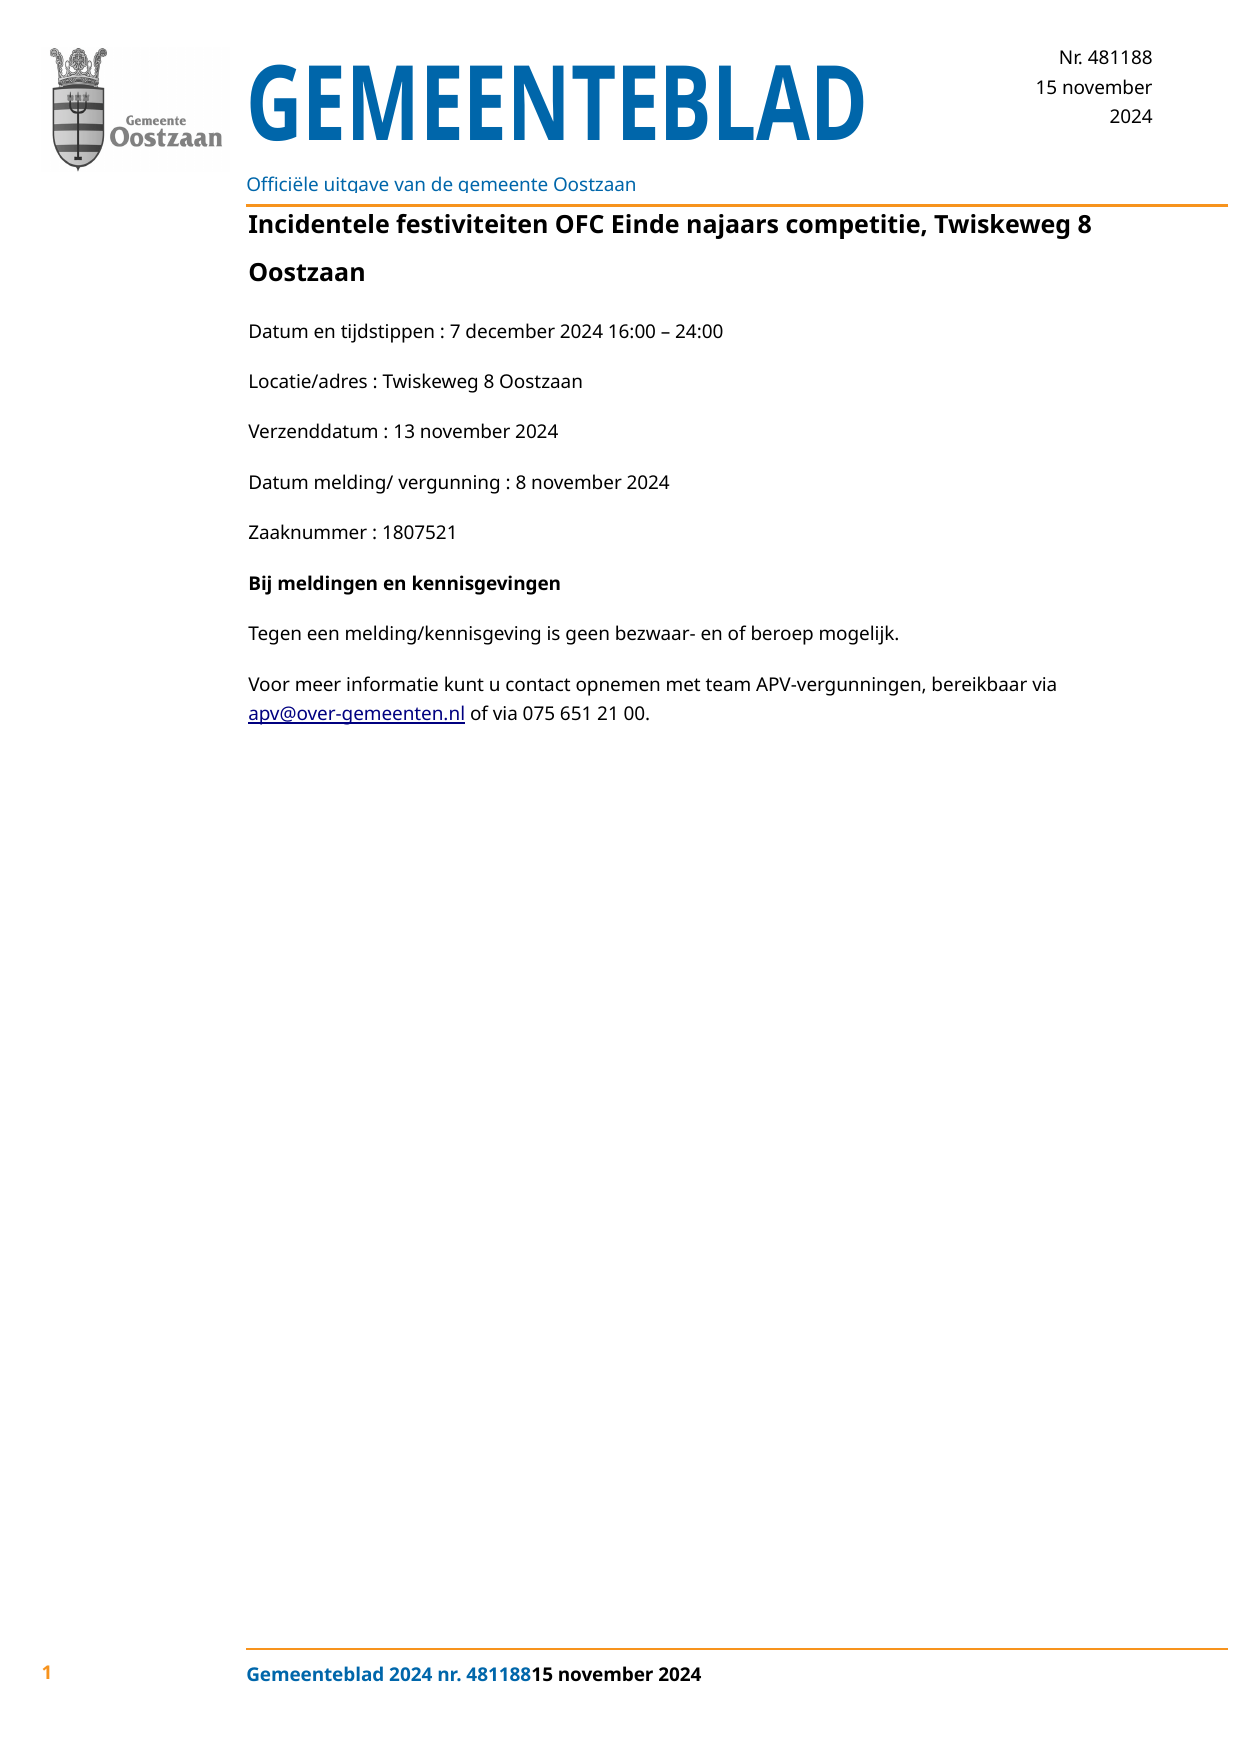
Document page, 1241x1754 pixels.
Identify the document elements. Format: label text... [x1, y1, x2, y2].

text Verzenddatum : 13 november 2024 [248, 419, 1152, 444]
text Tegen een melding/kennisgeving is geen bezwaar- en of beroep mogelijk. [248, 620, 1152, 646]
text Datum melding/ vergunning : 8 november 2024 [248, 469, 1152, 495]
text Voor meer informatie kunt u contact opnemen met team APV-vergunningen, bereikbaar via apv@over-gemeenten.nl of via 075 651 21 00. [248, 671, 1152, 726]
text Incidentele festiviteiten OFC Einde najaars competitie, Twiskeweg 8 Oostzaan [248, 207, 1152, 288]
text Zaaknummer : 1807521 [248, 519, 1152, 545]
text Bij meldingen en kennisgevingen [248, 570, 1152, 596]
picture [41, 47, 231, 172]
text Datum en tijdstippen : 7 december 2024 16:00 – 24:00 [248, 318, 1152, 344]
text Locatie/adres : Twiskeweg 8 Oostzaan [248, 368, 1152, 394]
